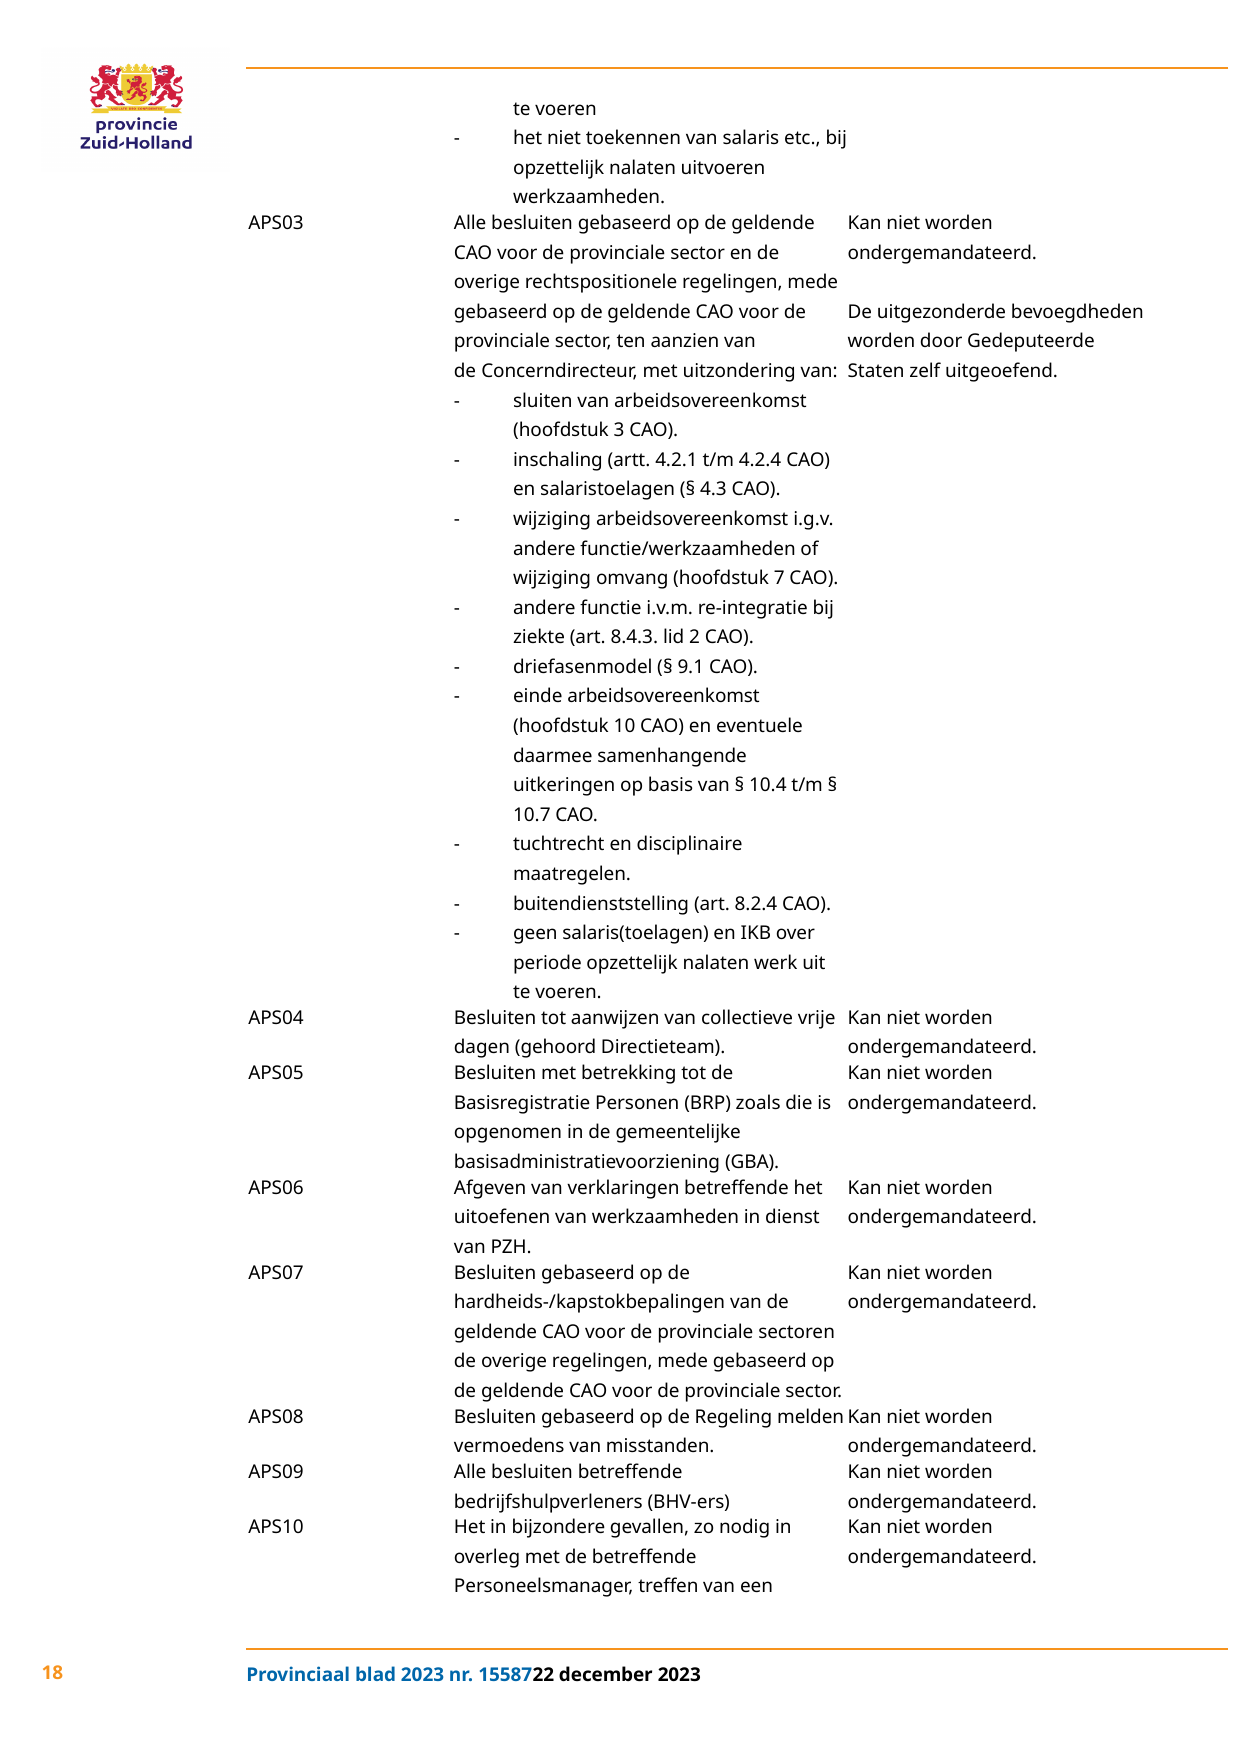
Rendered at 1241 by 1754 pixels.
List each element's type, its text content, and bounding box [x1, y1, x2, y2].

table_cell Kan niet worden ondergemandateerd. [848, 1060, 1152, 1174]
table_cell Besluiten gebaseerd op de Regeling melden vermoedens van misstanden. [454, 1403, 847, 1458]
table_cell Kan niet worden ondergemandateerd. [848, 1458, 1152, 1513]
table_cell APS09 [248, 1458, 454, 1513]
table_cell Afgeven van verklaringen betreffende het uitoefenen van werkzaamheden in dienst van PZH. [454, 1174, 847, 1259]
table_cell APS08 [248, 1403, 454, 1458]
table_cell [248, 95, 454, 209]
table_cell Besluiten met betrekking tot de Basisregistratie Personen (BRP) zoals die is opgenomen in de gemeentelijke basisadministratievoorziening (GBA). [454, 1060, 847, 1174]
table_cell Het in bijzondere gevallen, zo nodig in overleg met de betreffende Personeelsmanager, treffen van een [454, 1514, 847, 1598]
table_cell Kan niet worden ondergemandateerd. [848, 1259, 1152, 1403]
table_cell Kan niet worden ondergemandateerd. [848, 1004, 1152, 1059]
table_cell te voeren het niet toekennen van salaris etc., bij opzettelijk nalaten uitvoeren werkzaamheden. [454, 95, 847, 209]
picture [41, 47, 231, 172]
table_cell Besluiten tot aanwijzen van collectieve vrije dagen (gehoord Directieteam). [454, 1004, 847, 1059]
table_cell Alle besluiten betreffende bedrijfshulpverleners (BHV-ers) [454, 1458, 847, 1513]
table_cell APS04 [248, 1004, 454, 1059]
table_cell APS03 [248, 209, 454, 1004]
table_cell APS06 [248, 1174, 454, 1259]
table_cell Kan niet worden ondergemandateerd. [848, 1403, 1152, 1458]
table_cell Alle besluiten gebaseerd op de geldende CAO voor de provinciale sector en de overige rechtspositionele regelingen, mede gebaseerd op de geldende CAO voor de provinciale sector, ten aanzien van de Concerndirecteur, met uitzondering van: sluiten van arbeidsovereenkomst (hoofdstuk 3 CAO). inschaling (artt. 4.2.1 t/m 4.2.4 CAO) en salaristoelagen (§ 4.3 CAO). wijziging arbeidsovereenkomst i.g.v. andere functie/werkzaamheden of wijziging omvang (hoofdstuk 7 CAO). andere functie i.v.m. re-integratie bij ziekte (art. 8.4.3. lid 2 CAO). driefasenmodel (§ 9.1 CAO). einde arbeidsovereenkomst (hoofdstuk 10 CAO) en eventuele daarmee samenhangende uitkeringen op basis van § 10.4 t/m § 10.7 CAO. tuchtrecht en disciplinaire maatregelen. buitendienststelling (art. 8.2.4 CAO). geen salaris(toelagen) en IKB over periode opzettelijk nalaten werk uit te voeren. [454, 209, 847, 1004]
table_cell Besluiten gebaseerd op de hardheids-/kapstokbepalingen van de geldende CAO voor de provinciale sectoren de overige regelingen, mede gebaseerd op de geldende CAO voor de provinciale sector. [454, 1259, 847, 1403]
table_cell [848, 95, 1152, 209]
table_cell APS07 [248, 1259, 454, 1403]
table_cell Kan niet worden ondergemandateerd. De uitgezonderde bevoegdheden worden door Gedeputeerde Staten zelf uitgeoefend. [848, 209, 1152, 1004]
table_cell Kan niet worden ondergemandateerd. [848, 1514, 1152, 1598]
table_cell Kan niet worden ondergemandateerd. [848, 1174, 1152, 1259]
table_cell APS05 [248, 1060, 454, 1174]
table_cell APS10 [248, 1514, 454, 1598]
